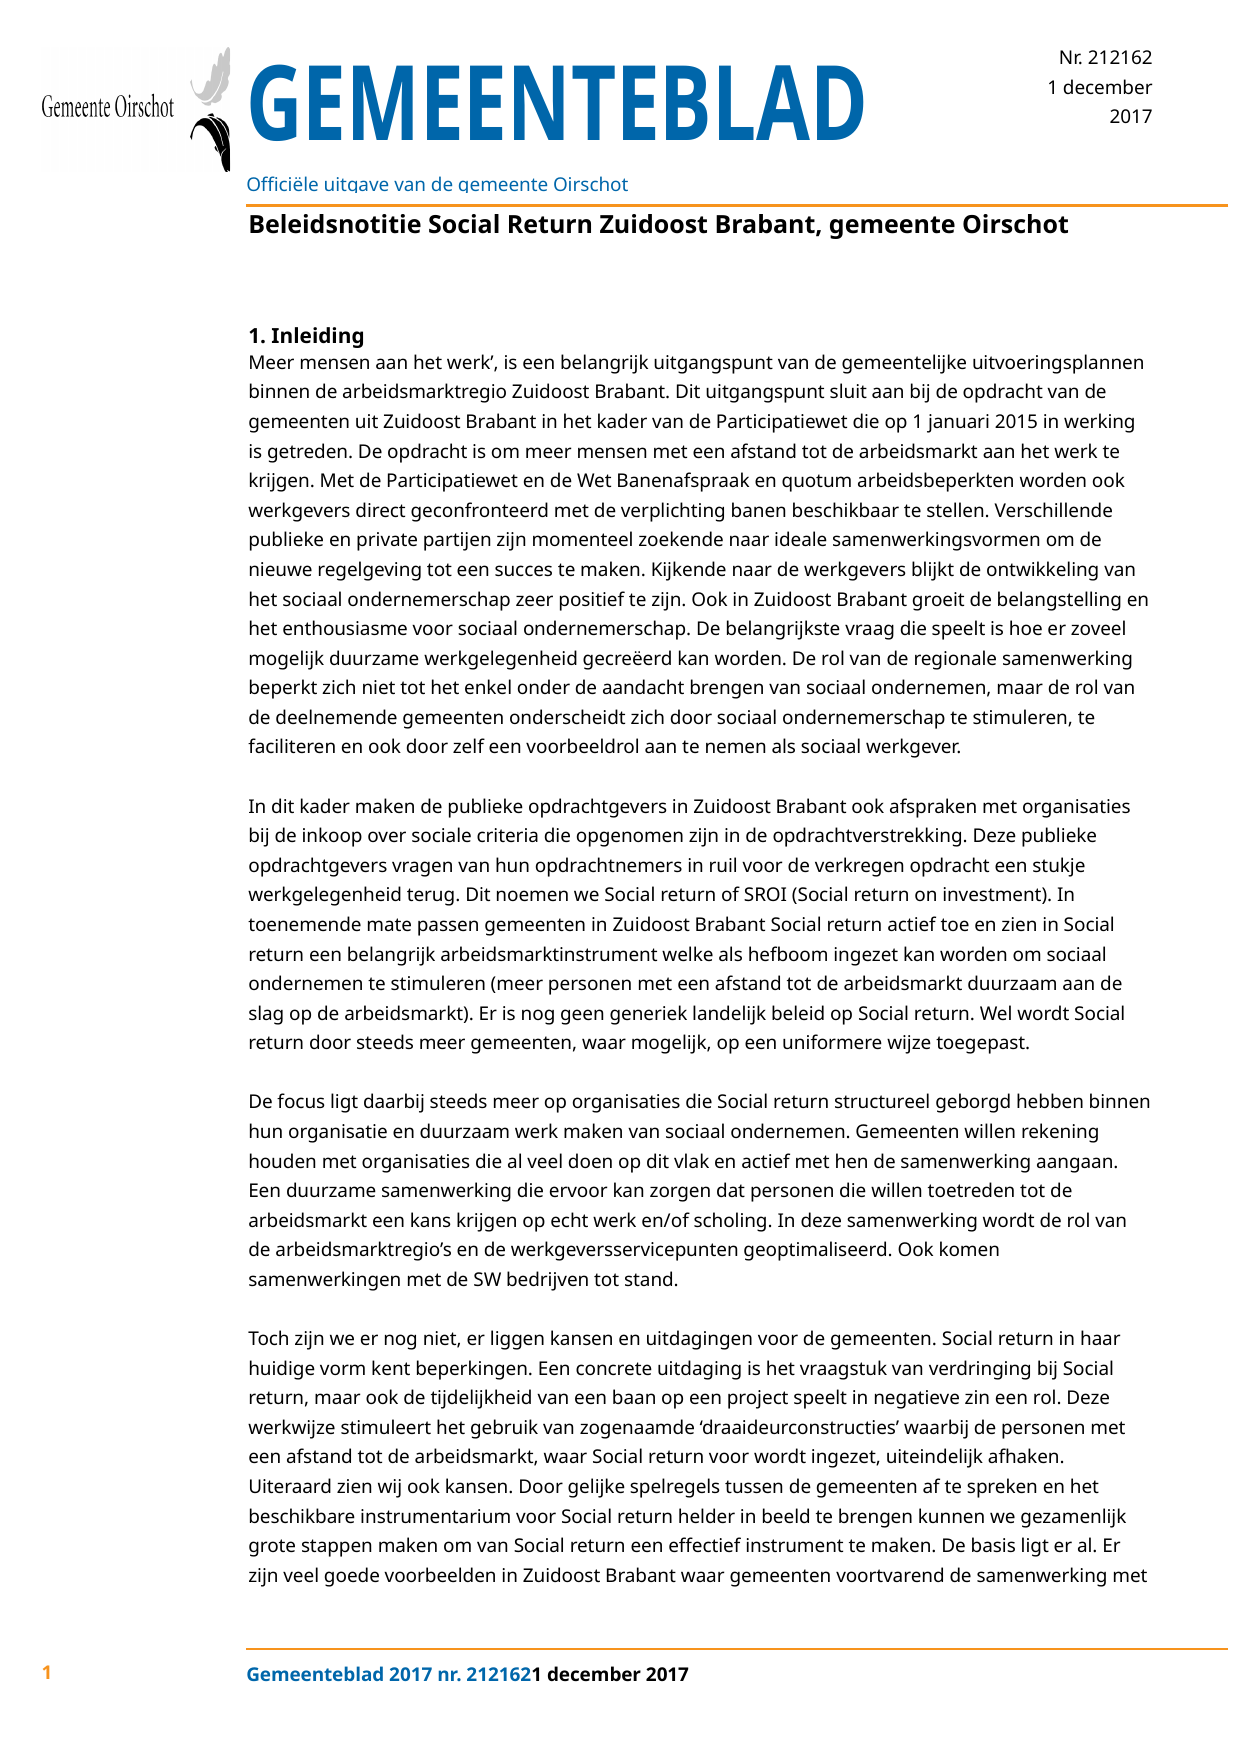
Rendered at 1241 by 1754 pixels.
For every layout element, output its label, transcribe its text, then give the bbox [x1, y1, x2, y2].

text In dit kader maken de publieke opdrachtgevers in Zuidoost Brabant ook afspraken met organisaties bij de inkoop over sociale criteria die opgenomen zijn in de opdrachtverstrekking. Deze publieke opdrachtgevers vragen van hun opdrachtnemers in ruil voor de verkregen opdracht een stukje werkgelegenheid terug. Dit noemen we Social return of SROI (Social return on investment). In toenemende mate passen gemeenten in Zuidoost Brabant Social return actief toe en zien in Social return een belangrijk arbeidsmarktinstrument welke als hefboom ingezet kan worden om sociaal ondernemen te stimuleren (meer personen met een afstand tot de arbeidsmarkt duurzaam aan de slag op de arbeidsmarkt). Er is nog geen generiek landelijk beleid op Social return. Wel wordt Social return door steeds meer gemeenten, waar mogelijk, op een uniformere wijze toegepast. [248, 793, 1152, 1055]
text Beleidsnotitie Social Return Zuidoost Brabant, gemeente Oirschot [248, 207, 1152, 241]
text 1. Inleiding [248, 321, 1152, 349]
picture [41, 47, 231, 172]
text De focus ligt daarbij steeds meer op organisaties die Social return structureel geborgd hebben binnen hun organisatie en duurzaam werk maken van sociaal ondernemen. Gemeenten willen rekening houden met organisaties die al veel doen op dit vlak en actief met hen de samenwerking aangaan. Een duurzame samenwerking die ervoor kan zorgen dat personen die willen toetreden tot de arbeidsmarkt een kans krijgen op echt werk en/of scholing. In deze samenwerking wordt de rol van de arbeidsmarktregio’s en de werkgeversservicepunten geoptimaliseerd. Ook komen samenwerkingen met de SW bedrijven tot stand. [248, 1089, 1152, 1292]
text Meer mensen aan het werk’, is een belangrijk uitgangspunt van de gemeentelijke uitvoeringsplannen binnen de arbeidsmarktregio Zuidoost Brabant. Dit uitgangspunt sluit aan bij de opdracht van de gemeenten uit Zuidoost Brabant in het kader van de Participatiewet die op 1 januari 2015 in werking is getreden. De opdracht is om meer mensen met een afstand tot de arbeidsmarkt aan het werk te krijgen. Met de Participatiewet en de Wet Banenafspraak en quotum arbeidsbeperkten worden ook werkgevers direct geconfronteerd met de verplichting banen beschikbaar te stellen. Verschillende publieke en private partijen zijn momenteel zoekende naar ideale samenwerkingsvormen om de nieuwe regelgeving tot een succes te maken. Kijkende naar de werkgevers blijkt de ontwikkeling van het sociaal ondernemerschap zeer positief te zijn. Ook in Zuidoost Brabant groeit de belangstelling en het enthousiasme voor sociaal ondernemerschap. De belangrijkste vraag die speelt is hoe er zoveel mogelijk duurzame werkgelegenheid gecreëerd kan worden. De rol van de regionale samenwerking beperkt zich niet tot het enkel onder de aandacht brengen van sociaal ondernemen, maar de rol van de deelnemende gemeenten onderscheidt zich door sociaal ondernemerschap te stimuleren, te faciliteren en ook door zelf een voorbeeldrol aan te nemen als sociaal werkgever. [248, 349, 1152, 759]
text Toch zijn we er nog niet, er liggen kansen en uitdagingen voor de gemeenten. Social return in haar huidige vorm kent beperkingen. Een concrete uitdaging is het vraagstuk van verdringing bij Social return, maar ook de tijdelijkheid van een baan op een project speelt in negatieve zin een rol. Deze werkwijze stimuleert het gebruik van zogenaamde ‘draaideurconstructies’ waarbij de personen met een afstand tot de arbeidsmarkt, waar Social return voor wordt ingezet, uiteindelijk afhaken. Uiteraard zien wij ook kansen. Door gelijke spelregels tussen de gemeenten af te spreken en het beschikbare instrumentarium voor Social return helder in beeld te brengen kunnen we gezamenlijk grote stappen maken om van Social return een effectief instrument te maken. De basis ligt er al. Er zijn veel goede voorbeelden in Zuidoost Brabant waar gemeenten voortvarend de samenwerking met [248, 1325, 1152, 1588]
